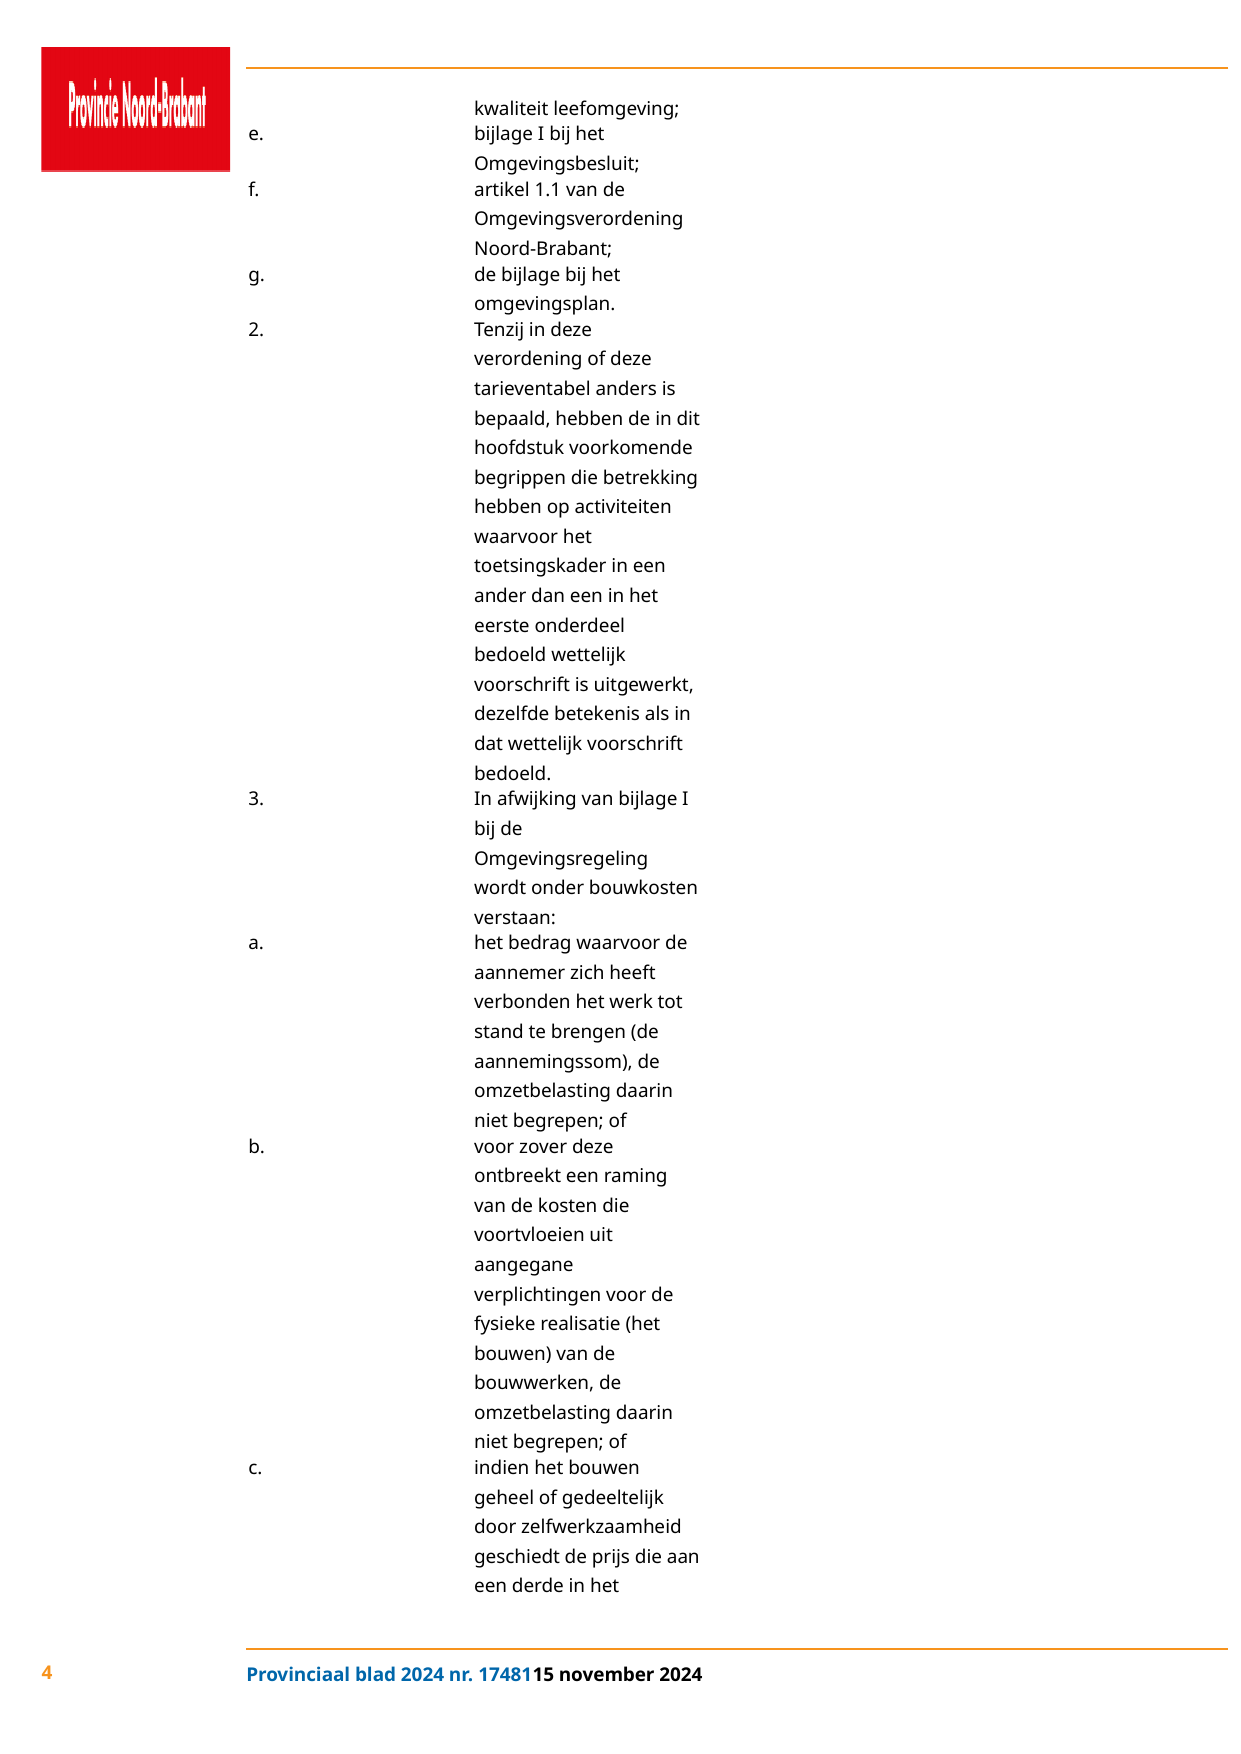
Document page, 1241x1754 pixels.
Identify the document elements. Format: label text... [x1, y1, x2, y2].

table_cell voor zover deze ontbreekt een raming van de kosten die voortvloeien uit aangegane verplichtingen voor de fysieke realisatie (het bouwen) van de bouwwerken, de omzetbelasting daarin niet begrepen; of [474, 1133, 700, 1454]
table_cell e. [248, 121, 474, 176]
table_cell g. [248, 261, 474, 316]
table_cell In afwijking van bijlage I bij de Omgevingsregeling wordt onder bouwkosten verstaan: [474, 786, 700, 929]
table_cell [926, 930, 1152, 1133]
table_cell [926, 121, 1152, 176]
table_cell Tenzij in deze verordening of deze tarieventabel anders is bepaald, hebben de in dit hoofdstuk voorkomende begrippen die betrekking hebben op activiteiten waarvoor het toetsingskader in een ander dan een in het eerste onderdeel bedoeld wettelijk voorschrift is uitgewerkt, dezelfde betekenis als in dat wettelijk voorschrift bedoeld. [474, 316, 700, 786]
table_cell [926, 176, 1152, 261]
table_cell [926, 786, 1152, 929]
table_cell b. [248, 1133, 474, 1454]
table_cell [700, 176, 926, 261]
table_cell 3. [248, 786, 474, 929]
table_cell f. [248, 176, 474, 261]
table_cell [700, 930, 926, 1133]
table_cell indien het bouwen geheel of gedeeltelijk door zelfwerkzaamheid geschiedt de prijs die aan een derde in het [474, 1454, 700, 1598]
table_cell [700, 95, 926, 121]
table_cell [700, 316, 926, 786]
table_cell [926, 1133, 1152, 1454]
table_cell het bedrag waarvoor de aannemer zich heeft verbonden het werk tot stand te brengen (de aannemingssom), de omzetbelasting daarin niet begrepen; of [474, 930, 700, 1133]
table_cell c. [248, 1454, 474, 1598]
table_cell [248, 95, 474, 121]
table_cell [700, 1133, 926, 1454]
table_cell [700, 261, 926, 316]
table_cell [700, 121, 926, 176]
table_cell 2. [248, 316, 474, 786]
table_cell [700, 786, 926, 929]
table_cell a. [248, 930, 474, 1133]
table_cell [926, 316, 1152, 786]
table_cell [926, 95, 1152, 121]
table_cell artikel 1.1 van de Omgevingsverordening Noord-Brabant; [474, 176, 700, 261]
picture [41, 47, 231, 172]
table_cell bijlage I bij het Omgevingsbesluit; [474, 121, 700, 176]
table_cell [926, 261, 1152, 316]
table_cell kwaliteit leefomgeving; [474, 95, 700, 121]
table_cell [700, 1454, 926, 1598]
table_cell [926, 1454, 1152, 1598]
table_cell de bijlage bij het omgevingsplan. [474, 261, 700, 316]
